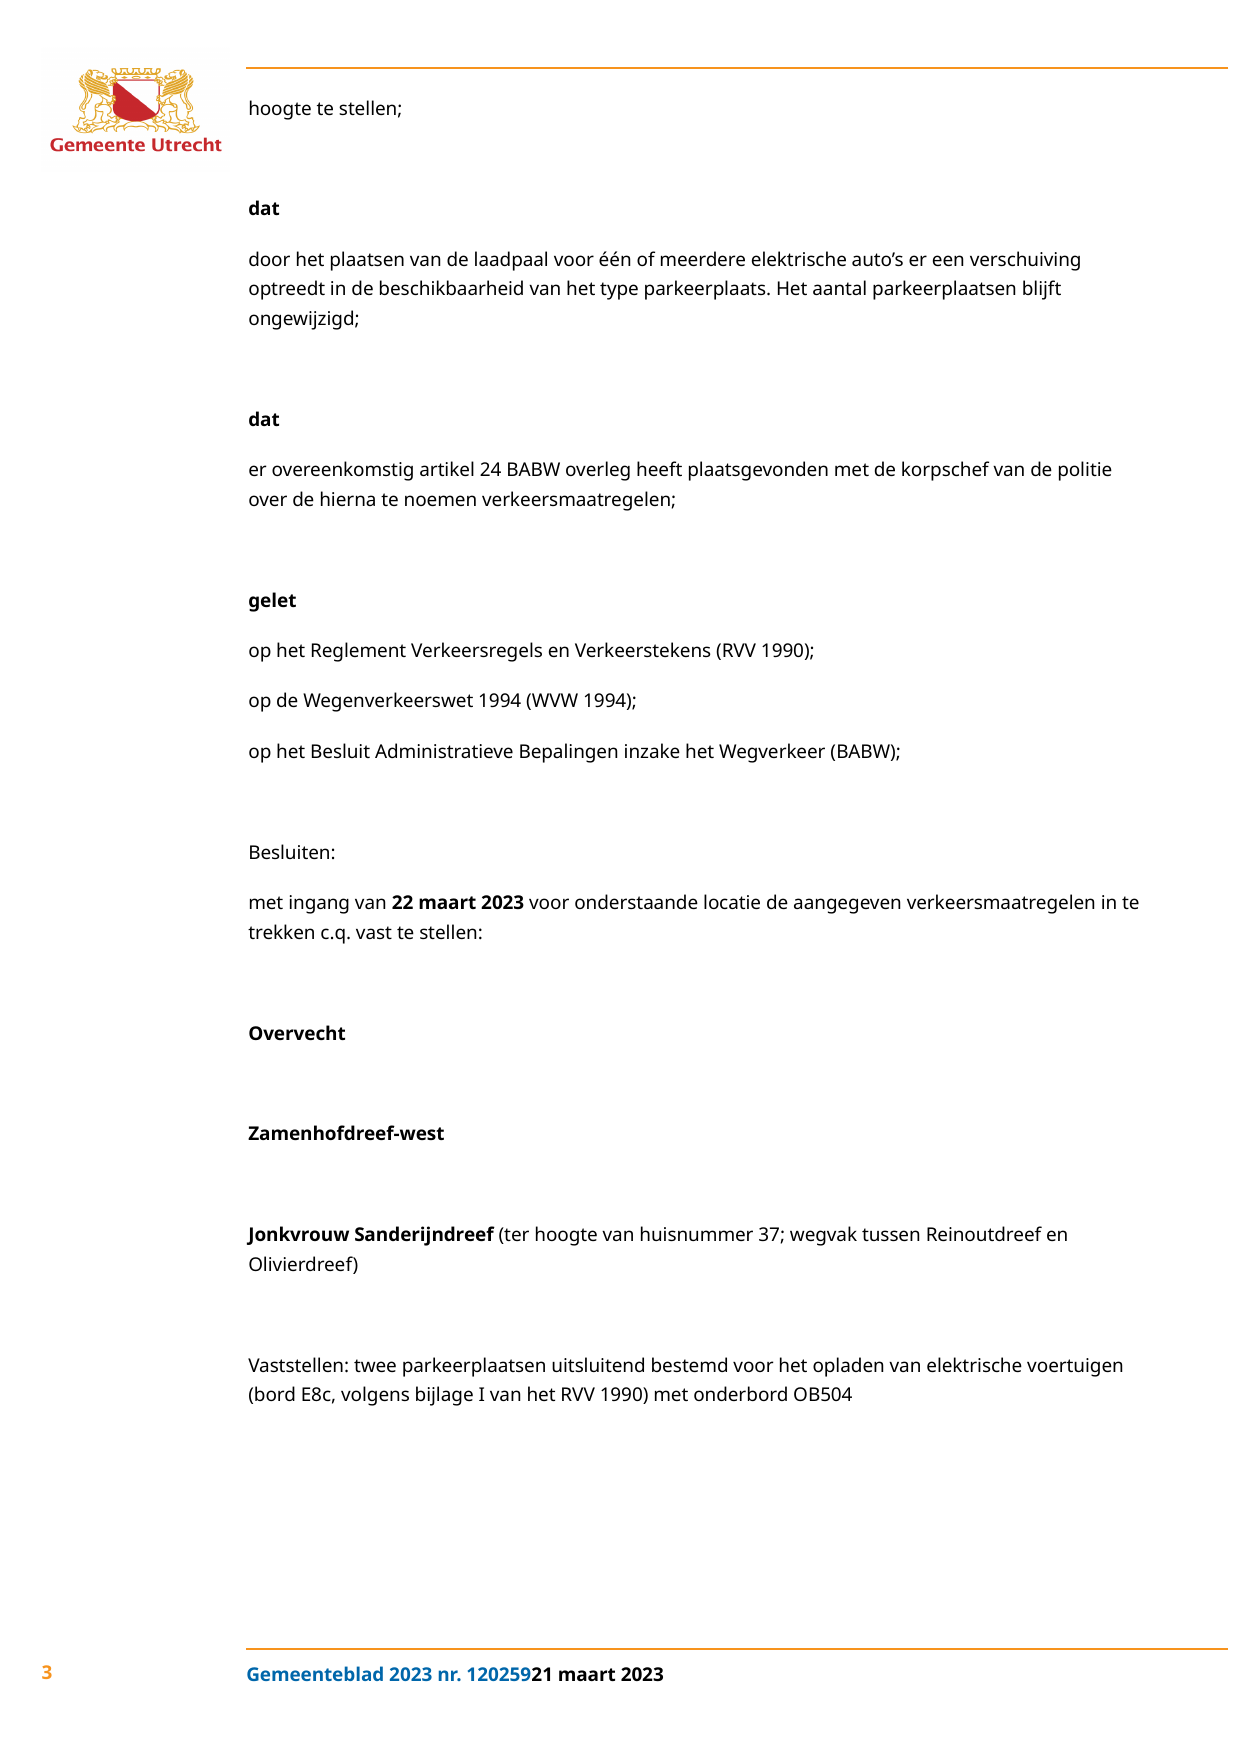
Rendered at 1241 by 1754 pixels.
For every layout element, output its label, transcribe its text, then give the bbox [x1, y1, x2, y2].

picture [41, 47, 231, 172]
text door het plaatsen van de laadpaal voor één of meerdere elektrische auto’s er een verschuiving optreedt in de beschikbaarheid van het type parkeerplaats. Het aantal parkeerplaatsen blijft ongewijzigd; [248, 246, 1152, 331]
text Vaststellen: twee parkeerplaatsen uitsluitend bestemd voor het opladen van elektrische voertuigen (bord E8c, volgens bijlage I van het RVV 1990) met onderbord OB504 [248, 1352, 1152, 1407]
text gelet [248, 587, 1152, 613]
text er overeenkomstig artikel 24 BABW overleg heeft plaatsgevonden met de korpschef van de politie over de hierna te noemen verkeersmaatregelen; [248, 456, 1152, 512]
text dat [248, 196, 1152, 221]
text Overvecht [248, 1020, 1152, 1046]
text dat [248, 406, 1152, 432]
text op het Besluit Administratieve Bepalingen inzake het Wegverkeer (BABW); [248, 738, 1152, 764]
text Jonkvrouw Sanderijndreef (ter hoogte van huisnummer 37; wegvak tussen Reinoutdreef en Olivierdreef) [248, 1221, 1152, 1277]
text hoogte te stellen; [248, 95, 1152, 121]
text Besluiten: [248, 839, 1152, 865]
text op het Reglement Verkeersregels en Verkeerstekens (RVV 1990); [248, 637, 1152, 663]
text met ingang van 22 maart 2023 voor onderstaande locatie de aangegeven verkeersmaatregelen in te trekken c.q. vast te stellen: [248, 889, 1152, 945]
text op de Wegenverkeerswet 1994 (WVW 1994); [248, 688, 1152, 713]
text Zamenhofdreef-west [248, 1121, 1152, 1146]
